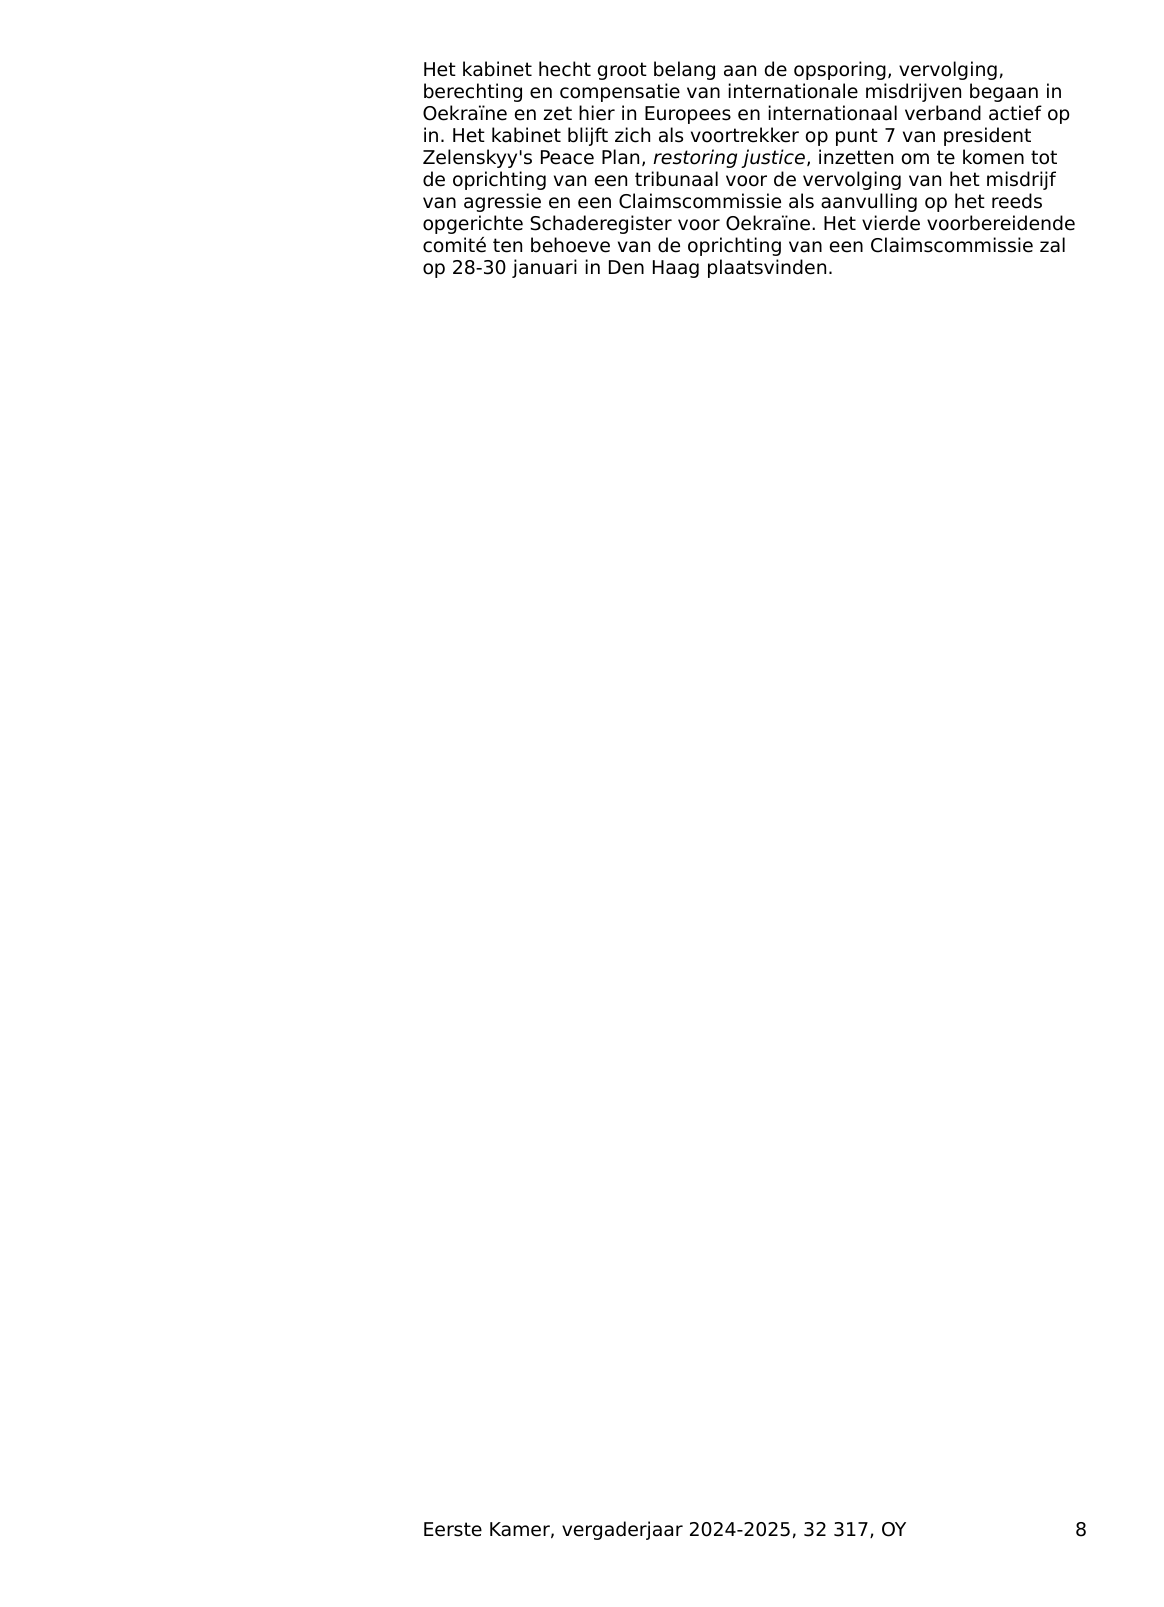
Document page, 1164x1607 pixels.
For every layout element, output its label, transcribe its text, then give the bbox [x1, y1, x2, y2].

text Het kabinet hecht groot belang aan de opsporing, vervolging, berechting en compensatie van internationale misdrijven begaan in Oekraïne en zet hier in Europees en internationaal verband actief op in. Het kabinet blijft zich als voortrekker op punt 7 van president Zelenskyy's Peace Plan, restoring justice, inzetten om te komen tot de oprichting van een tribunaal voor de vervolging van het misdrijf van agressie en een Claimscommissie als aanvulling op het reeds opgerichte Schaderegister voor Oekraïne. Het vierde voorbereidende comité ten behoeve van de oprichting van een Claimscommissie zal op 28-30 januari in Den Haag plaatsvinden. [422, 59, 1087, 279]
